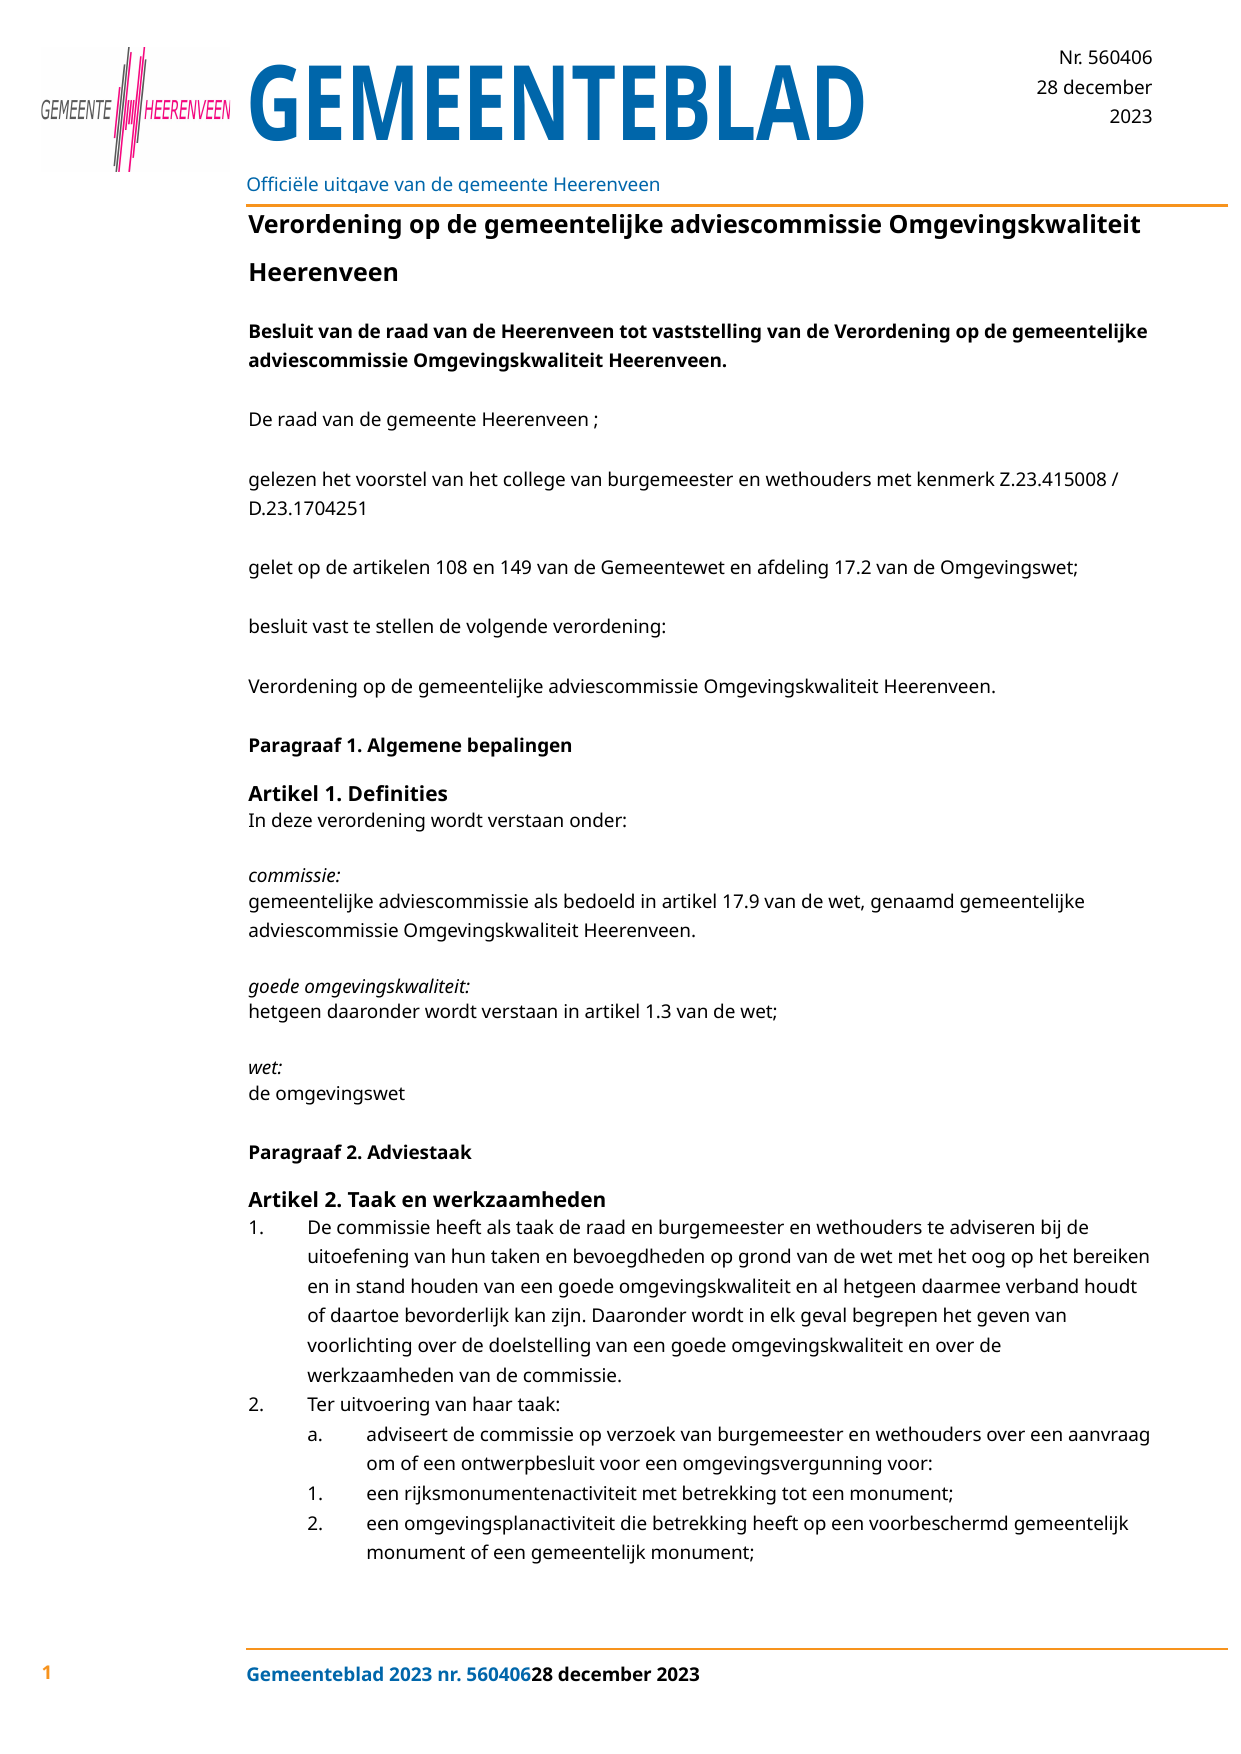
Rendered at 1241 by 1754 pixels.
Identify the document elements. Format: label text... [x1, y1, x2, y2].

list Ter uitvoering van haar taak: [248, 1391, 1152, 1417]
text In deze verordening wordt verstaan onder: [248, 807, 1152, 833]
text de omgevingswet [248, 1080, 1152, 1106]
text goede omgevingskwaliteit: [248, 973, 1152, 999]
text commissie: [248, 862, 1152, 888]
text gemeentelijke adviescommissie als bedoeld in artikel 17.9 van de wet, genaamd gemeentelijke adviescommissie Omgevingskwaliteit Heerenveen. [248, 888, 1152, 943]
text gelezen het voorstel van het college van burgemeester en wethouders met kenmerk Z.23.415008 / D.23.1704251 [248, 466, 1152, 521]
text wet: [248, 1054, 1152, 1080]
text Artikel 2. Taak en werkzaamheden [248, 1186, 1152, 1214]
text Artikel 1. Definities [248, 779, 1152, 807]
text Besluit van de raad van de Heerenveen tot vaststelling van de Verordening op de gemeentelijke adviescommissie Omgevingskwaliteit Heerenveen. [248, 318, 1152, 373]
list een rijksmonumentenactiviteit met betrekking tot een monument; [307, 1480, 1152, 1506]
list De commissie heeft als taak de raad en burgemeester en wethouders te adviseren bij de uitoefening van hun taken en bevoegdheden op grond van de wet met het oog op het bereiken en in stand houden van een goede omgevingskwaliteit en al hetgeen daarmee verband houdt of daartoe bevorderlijk kan zijn. Daaronder wordt in elk geval begrepen het geven van voorlichting over de doelstelling van een goede omgevingskwaliteit en over de werkzaamheden van de commissie. [248, 1214, 1152, 1388]
text Paragraaf 2. Adviestaak [248, 1139, 1152, 1165]
list adviseert de commissie op verzoek van burgemeester en wethouders over een aanvraag om of een ontwerpbesluit voor een omgevingsvergunning voor: [307, 1421, 1152, 1476]
picture [41, 47, 231, 172]
text De raad van de gemeente Heerenveen ; [248, 407, 1152, 432]
text Verordening op de gemeentelijke adviescommissie Omgevingskwaliteit Heerenveen. [248, 673, 1152, 699]
list een omgevingsplanactiviteit die betrekking heeft op een voorbeschermd gemeentelijk monument of een gemeentelijk monument; [307, 1510, 1152, 1565]
text Verordening op de gemeentelijke adviescommissie Omgevingskwaliteit Heerenveen [248, 207, 1152, 288]
text besluit vast te stellen de volgende verordening: [248, 614, 1152, 639]
text Paragraaf 1. Algemene bepalingen [248, 732, 1152, 758]
text hetgeen daaronder wordt verstaan in artikel 1.3 van de wet; [248, 999, 1152, 1024]
text gelet op de artikelen 108 en 149 van de Gemeentewet en afdeling 17.2 van de Omgevingswet; [248, 554, 1152, 580]
